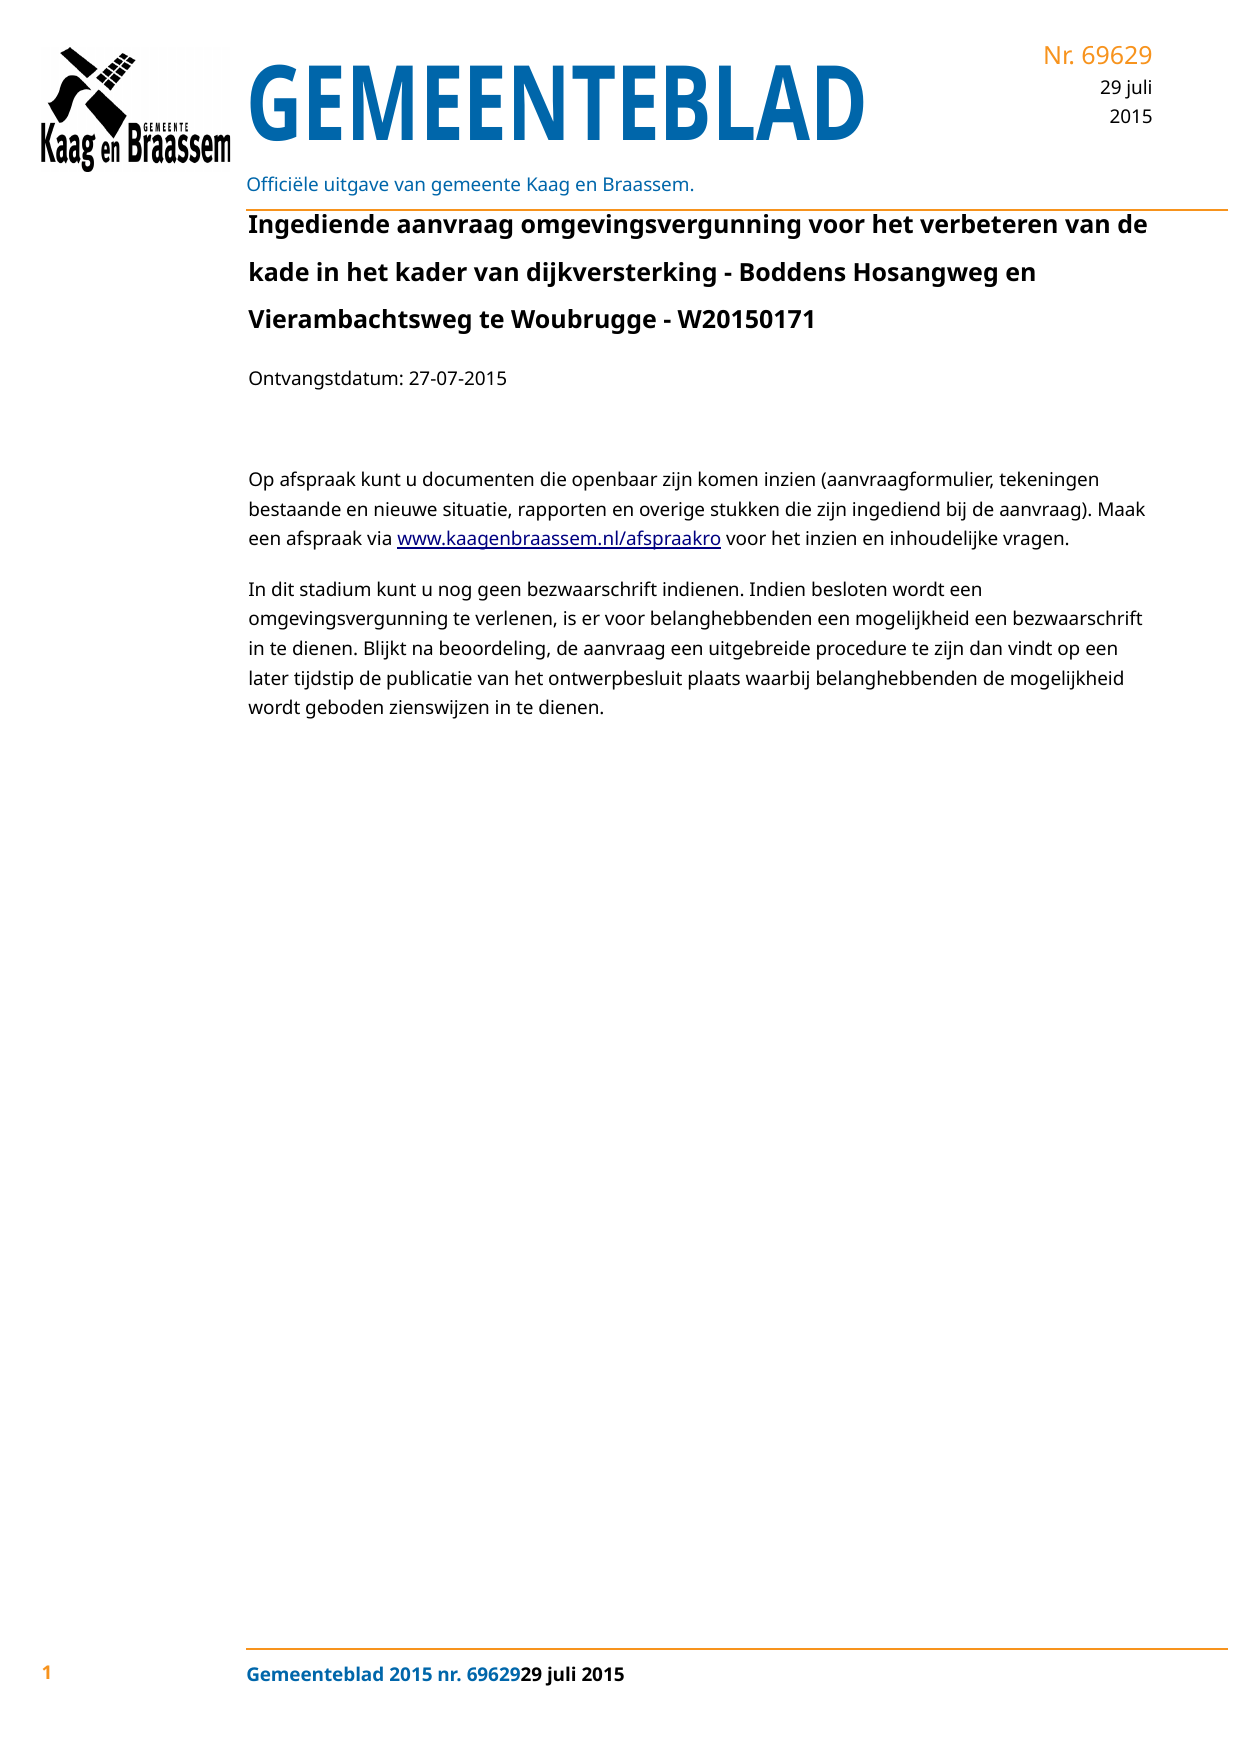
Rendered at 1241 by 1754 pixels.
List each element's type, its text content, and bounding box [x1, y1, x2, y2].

picture [41, 47, 231, 172]
text Ontvangstdatum: 27-07-2015 [248, 366, 1152, 391]
text Ingediende aanvraag omgevingsvergunning voor het verbeteren van de kade in het kader van dijkversterking - Boddens Hosangweg en Vierambachtsweg te Woubrugge - W20150171 [248, 211, 1152, 336]
text In dit stadium kunt u nog geen bezwaarschrift indienen. Indien besloten wordt een omgevingsvergunning te verlenen, is er voor belanghebbenden een mogelijkheid een bezwaarschrift in te dienen. Blijkt na beoordeling, de aanvraag een uitgebreide procedure te zijn dan vindt op een later tijdstip de publicatie van het ontwerpbesluit plaats waarbij belanghebbenden de mogelijkheid wordt geboden zienswijzen in te dienen. [248, 576, 1152, 720]
text Op afspraak kunt u documenten die openbaar zijn komen inzien (aanvraagformulier, tekeningen bestaande en nieuwe situatie, rapporten en overige stukken die zijn ingediend bij de aanvraag). Maak een afspraak via www.kaagenbraassem.nl/afspraakro voor het inzien en inhoudelijke vragen. [248, 466, 1152, 551]
